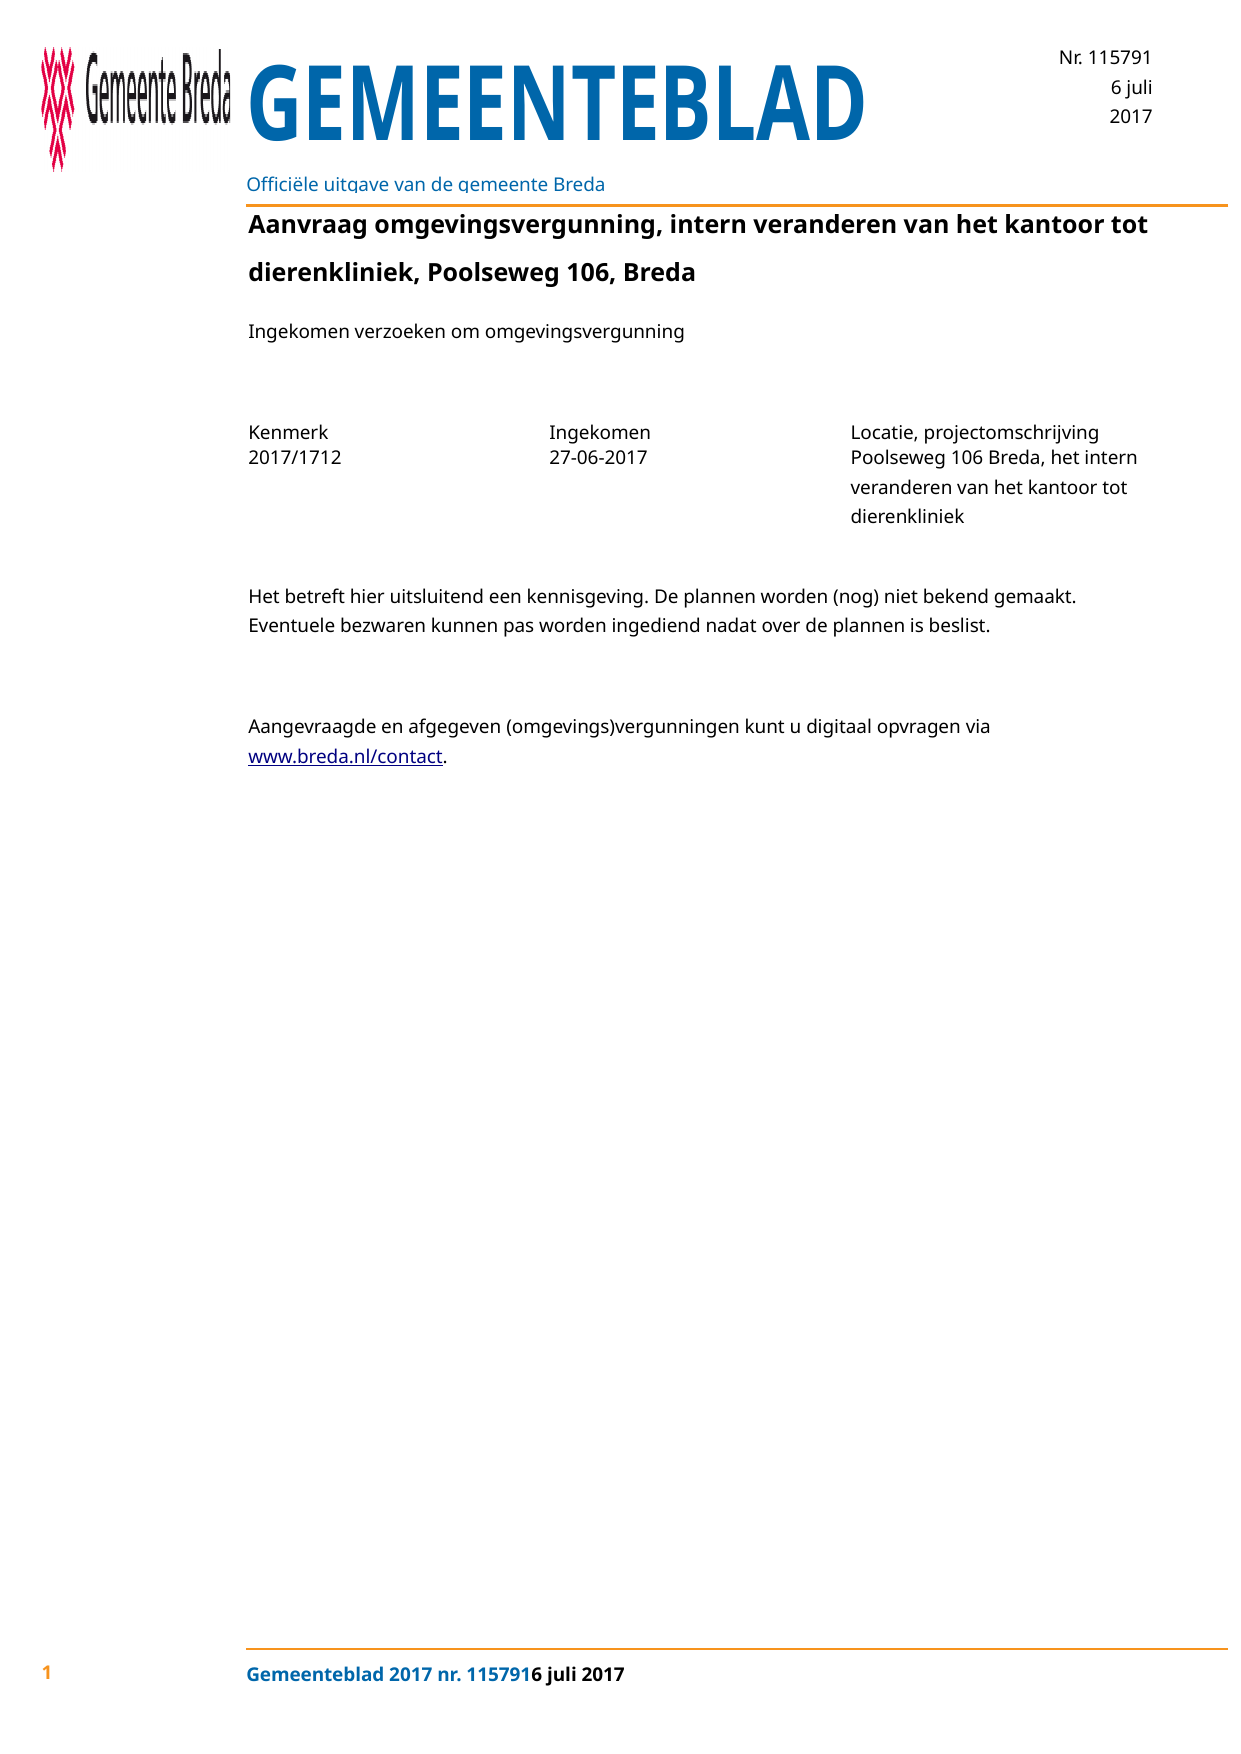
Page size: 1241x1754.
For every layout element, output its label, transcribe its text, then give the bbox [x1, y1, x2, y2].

table_header Kenmerk [248, 419, 549, 444]
table_cell Poolseweg 106 Breda, het intern veranderen van het kantoor tot dierenkliniek [850, 445, 1152, 529]
table_header Ingekomen [549, 419, 850, 444]
table_cell 27-06-2017 [549, 445, 850, 529]
table_header Locatie, projectomschrijving [850, 419, 1152, 444]
table_cell 2017/1712 [248, 445, 549, 529]
text Aanvraag omgevingsvergunning, intern veranderen van het kantoor tot dierenkliniek, Poolseweg 106, Breda [248, 207, 1152, 288]
text Het betreft hier uitsluitend een kennisgeving. De plannen worden (nog) niet bekend gemaakt. Eventuele bezwaren kunnen pas worden ingediend nadat over de plannen is beslist. [248, 583, 1152, 638]
text Aangevraagde en afgegeven (omgevings)vergunningen kunt u digitaal opvragen via www.breda.nl/contact. [248, 713, 1152, 769]
text Ingekomen verzoeken om omgevingsvergunning [248, 318, 1152, 344]
picture [41, 47, 231, 172]
